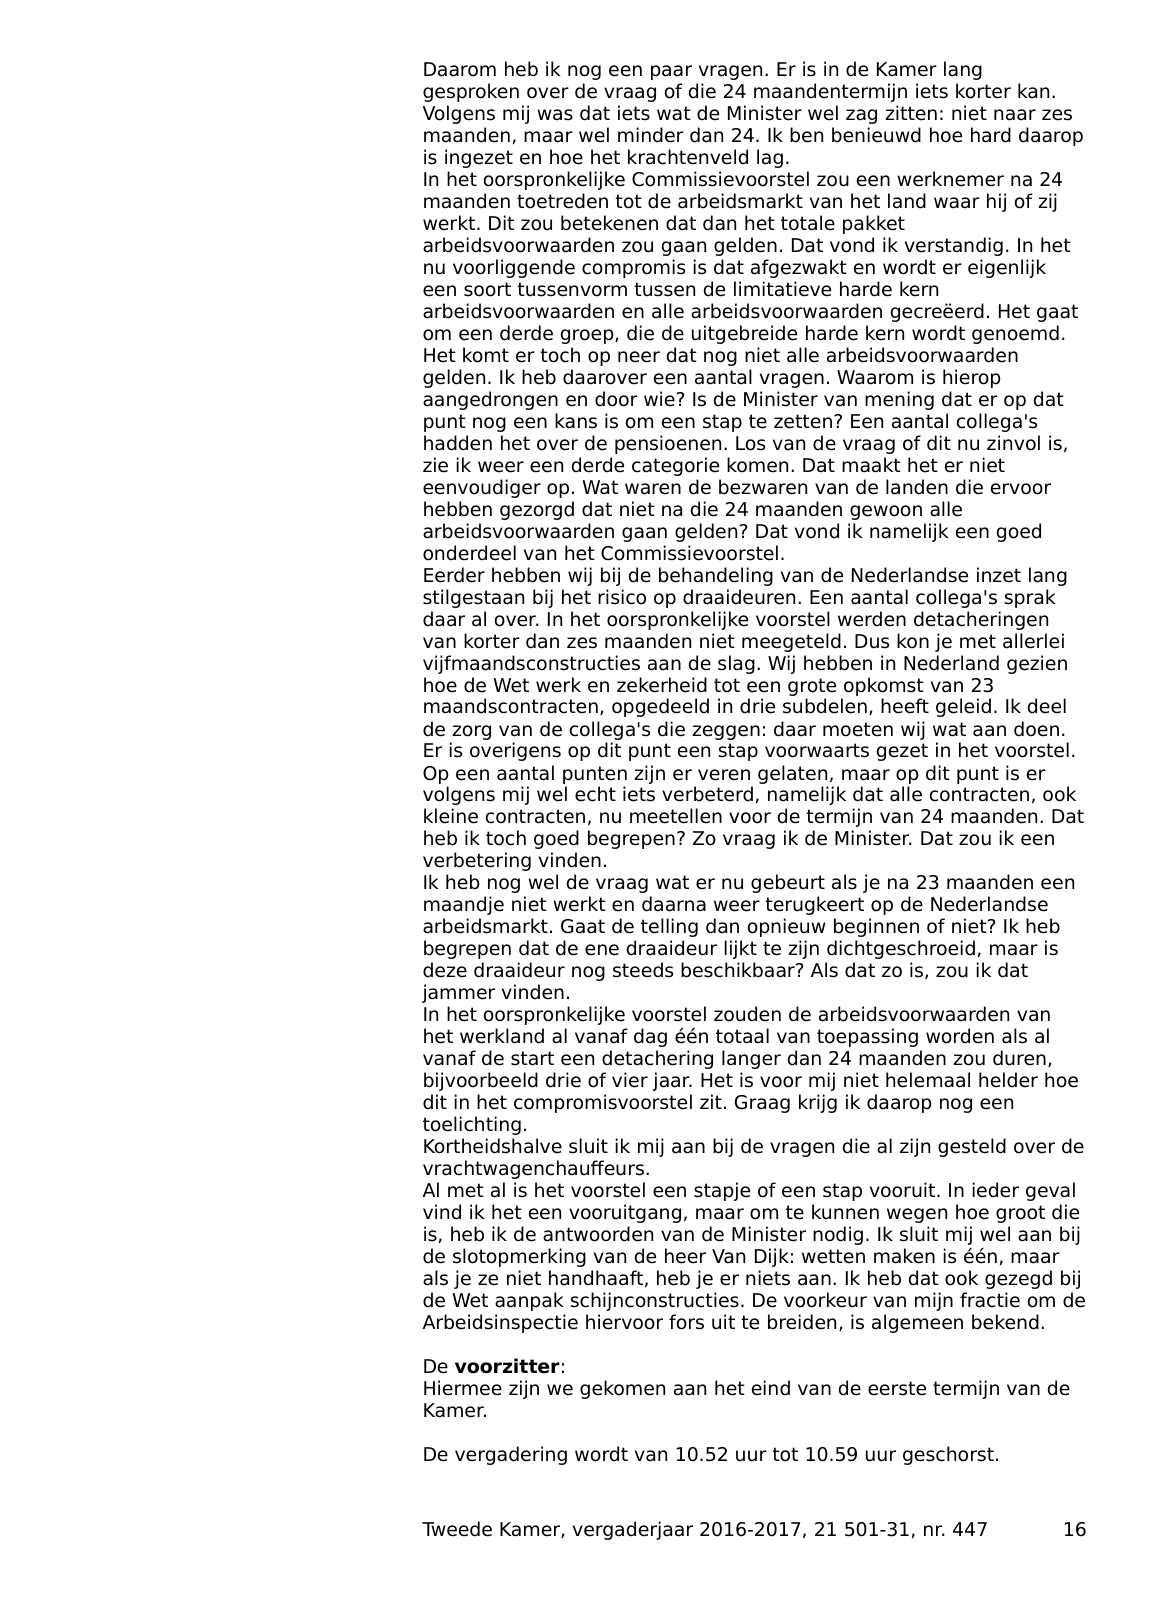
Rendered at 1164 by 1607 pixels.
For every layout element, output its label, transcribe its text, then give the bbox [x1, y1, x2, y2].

text De voorzitter: [422, 1356, 1087, 1378]
text In het oorspronkelijke Commissievoorstel zou een werknemer na 24 maanden toetreden tot de arbeidsmarkt van het land waar hij of zij werkt. Dit zou betekenen dat dan het totale pakket arbeidsvoorwaarden zou gaan gelden. Dat vond ik verstandig. In het nu voorliggende compromis is dat afgezwakt en wordt er eigenlijk een soort tussenvorm tussen de limitatieve harde kern arbeidsvoorwaarden en alle arbeidsvoorwaarden gecreëerd. Het gaat om een derde groep, die de uitgebreide harde kern wordt genoemd. Het komt er toch op neer dat nog niet alle arbeidsvoorwaarden gelden. Ik heb daarover een aantal vragen. Waarom is hierop aangedrongen en door wie? Is de Minister van mening dat er op dat punt nog een kans is om een stap te zetten? Een aantal collega's hadden het over de pensioenen. Los van de vraag of dit nu zinvol is, zie ik weer een derde categorie komen. Dat maakt het er niet eenvoudiger op. Wat waren de bezwaren van de landen die ervoor hebben gezorgd dat niet na die 24 maanden gewoon alle arbeidsvoorwaarden gaan gelden? Dat vond ik namelijk een goed onderdeel van het Commissievoorstel. [422, 169, 1087, 564]
text Eerder hebben wij bij de behandeling van de Nederlandse inzet lang stilgestaan bij het risico op draaideuren. Een aantal collega's sprak daar al over. In het oorspronkelijke voorstel werden detacheringen van korter dan zes maanden niet meegeteld. Dus kon je met allerlei vijfmaandsconstructies aan de slag. Wij hebben in Nederland gezien hoe de Wet werk en zekerheid tot een grote opkomst van 23 maandscontracten, opgedeeld in drie subdelen, heeft geleid. Ik deel de zorg van de collega's die zeggen: daar moeten wij wat aan doen. Er is overigens op dit punt een stap voorwaarts gezet in het voorstel. Op een aantal punten zijn er veren gelaten, maar op dit punt is er volgens mij wel echt iets verbeterd, namelijk dat alle contracten, ook kleine contracten, nu meetellen voor de termijn van 24 maanden. Dat heb ik toch goed begrepen? Zo vraag ik de Minister. Dat zou ik een verbetering vinden. [422, 564, 1087, 872]
text Ik heb nog wel de vraag wat er nu gebeurt als je na 23 maanden een maandje niet werkt en daarna weer terugkeert op de Nederlandse arbeidsmarkt. Gaat de telling dan opnieuw beginnen of niet? Ik heb begrepen dat de ene draaideur lijkt te zijn dichtgeschroeid, maar is deze draaideur nog steeds beschikbaar? Als dat zo is, zou ik dat jammer vinden. [422, 872, 1087, 1004]
text De vergadering wordt van 10.52 uur tot 10.59 uur geschorst. [422, 1444, 1087, 1466]
text Kortheidshalve sluit ik mij aan bij de vragen die al zijn gesteld over de vrachtwagenchauffeurs. [422, 1136, 1087, 1180]
text In het oorspronkelijke voorstel zouden de arbeidsvoorwaarden van het werkland al vanaf dag één totaal van toepassing worden als al vanaf de start een detachering langer dan 24 maanden zou duren, bijvoorbeeld drie of vier jaar. Het is voor mij niet helemaal helder hoe dit in het compromisvoorstel zit. Graag krijg ik daarop nog een toelichting. [422, 1004, 1087, 1136]
text Hiermee zijn we gekomen aan het eind van de eerste termijn van de Kamer. [422, 1378, 1087, 1422]
text Al met al is het voorstel een stapje of een stap vooruit. In ieder geval vind ik het een vooruitgang, maar om te kunnen wegen hoe groot die is, heb ik de antwoorden van de Minister nodig. Ik sluit mij wel aan bij de slotopmerking van de heer Van Dijk: wetten maken is één, maar als je ze niet handhaaft, heb je er niets aan. Ik heb dat ook gezegd bij de Wet aanpak schijnconstructies. De voorkeur van mijn fractie om de Arbeidsinspectie hiervoor fors uit te breiden, is algemeen bekend. [422, 1180, 1087, 1334]
text Daarom heb ik nog een paar vragen. Er is in de Kamer lang gesproken over de vraag of die 24 maandentermijn iets korter kan. Volgens mij was dat iets wat de Minister wel zag zitten: niet naar zes maanden, maar wel minder dan 24. Ik ben benieuwd hoe hard daarop is ingezet en hoe het krachtenveld lag. [422, 59, 1087, 169]
